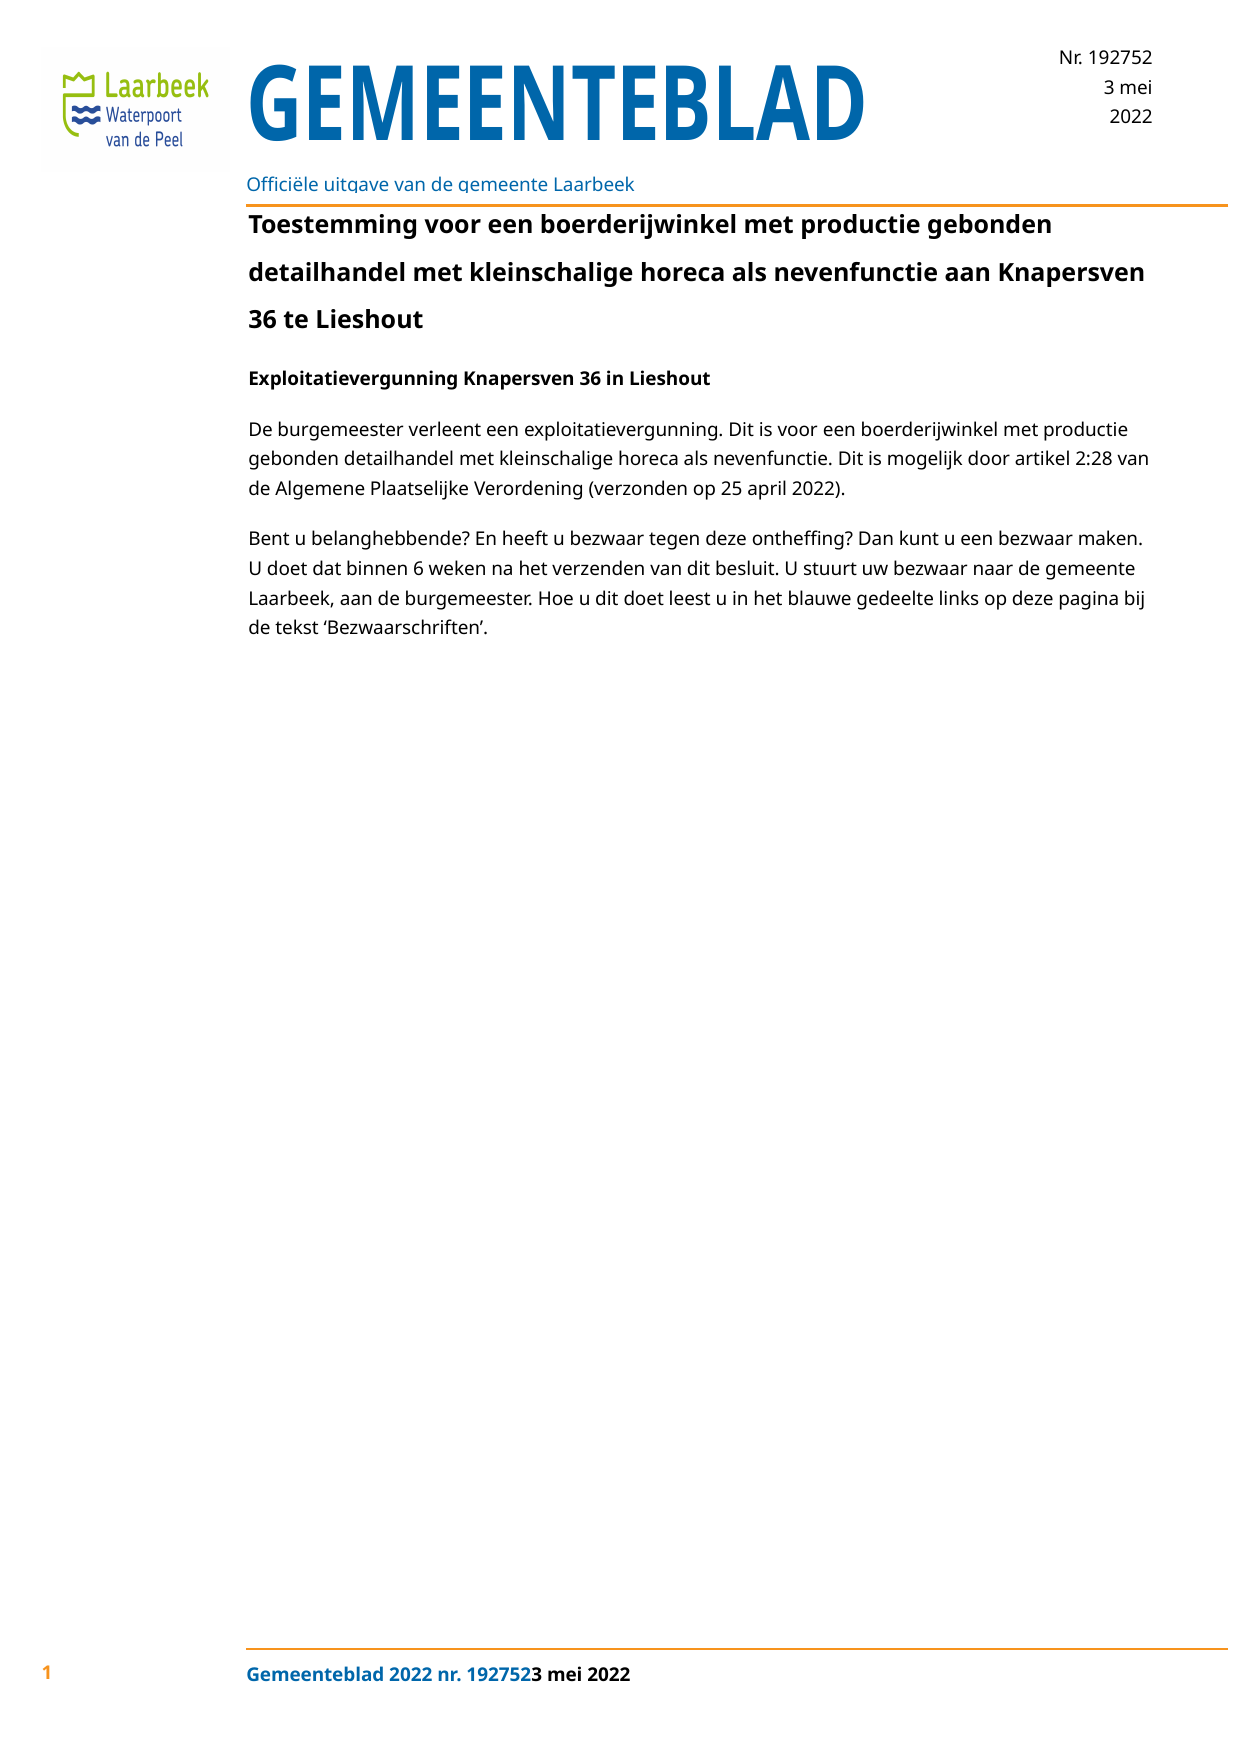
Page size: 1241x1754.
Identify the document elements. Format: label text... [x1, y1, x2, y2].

text Toestemming voor een boerderijwinkel met productie gebonden detailhandel met kleinschalige horeca als nevenfunctie aan Knapersven 36 te Lieshout [248, 207, 1152, 336]
text Exploitatievergunning Knapersven 36 in Lieshout [248, 366, 1152, 391]
text De burgemeester verleent een exploitatievergunning. Dit is voor een boerderijwinkel met productie gebonden detailhandel met kleinschalige horeca als nevenfunctie. Dit is mogelijk door artikel 2:28 van de Algemene Plaatselijke Verordening (verzonden op 25 april 2022). [248, 416, 1152, 501]
picture [41, 47, 231, 172]
text Bent u belanghebbende? En heeft u bezwaar tegen deze ontheffing? Dan kunt u een bezwaar maken. U doet dat binnen 6 weken na het verzenden van dit besluit. U stuurt uw bezwaar naar de gemeente Laarbeek, aan de burgemeester. Hoe u dit doet leest u in het blauwe gedeelte links op deze pagina bij de tekst ‘Bezwaarschriften’. [248, 526, 1152, 640]
